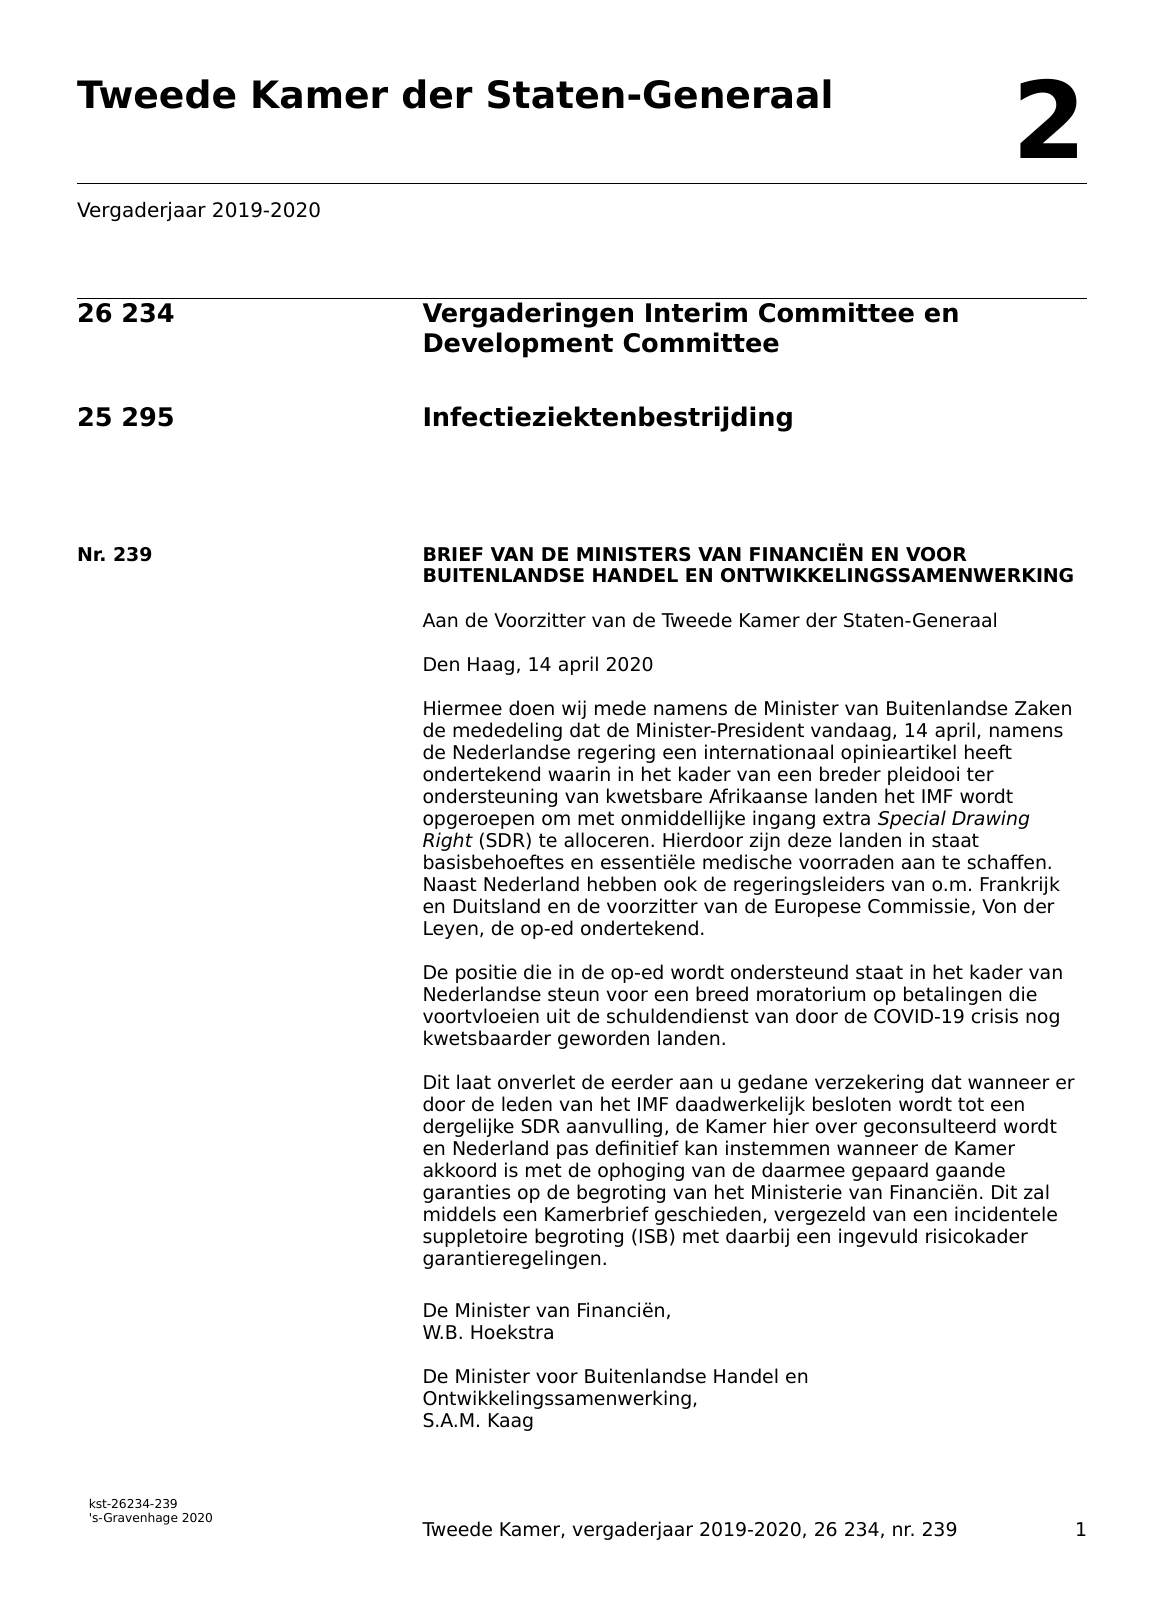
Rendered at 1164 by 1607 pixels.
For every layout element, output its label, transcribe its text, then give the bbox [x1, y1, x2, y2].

text Hiermee doen wij mede namens de Minister van Buitenlandse Zaken de mededeling dat de Minister-President vandaag, 14 april, namens de Nederlandse regering een internationaal opinieartikel heeft ondertekend waarin in het kader van een breder pleidooi ter ondersteuning van kwetsbare Afrikaanse landen het IMF wordt opgeroepen om met onmiddellijke ingang extra Special Drawing Right (SDR) te alloceren. Hierdoor zijn deze landen in staat basisbehoeftes en essentiële medische voorraden aan te schaffen. Naast Nederland hebben ook de regeringsleiders van o.m. Frankrijk en Duitsland en de voorzitter van de Europese Commissie, Von der Leyen, de op-ed ondertekend. [422, 698, 1087, 940]
table_header Tweede Kamer der Staten-Generaal [77, 59, 886, 183]
subtitle 26 234 Vergaderingen Interim Committee en Development Committee [77, 299, 1087, 358]
table_header 2 [886, 59, 1087, 183]
subtitle Nr. 239 BRIEF VAN DE MINISTERS VAN FINANCIËN EN VOOR BUITENLANDSE HANDEL EN ONTWIKKELINGSSAMENWERKING [77, 543, 1087, 587]
table_cell Vergaderjaar 2019-2020 [77, 184, 1087, 298]
text Den Haag, 14 april 2020 [422, 654, 1087, 676]
text De Minister voor Buitenlandse Handel en Ontwikkelingssamenwerking, S.A.M. Kaag [422, 1366, 1087, 1432]
text Aan de Voorzitter van de Tweede Kamer der Staten-Generaal [422, 609, 1087, 632]
text De Minister van Financiën, W.B. Hoekstra [422, 1300, 1087, 1344]
text Dit laat onverlet de eerder aan u gedane verzekering dat wanneer er door de leden van het IMF daadwerkelijk besloten wordt tot een dergelijke SDR aanvulling, de Kamer hier over geconsulteerd wordt en Nederland pas definitief kan instemmen wanneer de Kamer akkoord is met de ophoging van de daarmee gepaard gaande garanties op de begroting van het Ministerie van Financiën. Dit zal middels een Kamerbrief geschieden, vergezeld van een incidentele suppletoire begroting (ISB) met daarbij een ingevuld risicokader garantieregelingen. [422, 1072, 1087, 1270]
text 's-Gravenhage 2020 [88, 1511, 323, 1525]
text De positie die in de op-ed wordt ondersteund staat in het kader van Nederlandse steun voor een breed moratorium op betalingen die voortvloeien uit de schuldendienst van door de COVID-19 crisis nog kwetsbaarder geworden landen. [422, 962, 1087, 1050]
text kst-26234-239 [88, 1497, 323, 1511]
subtitle 25 295 Infectieziektenbestrijding [77, 403, 1087, 432]
